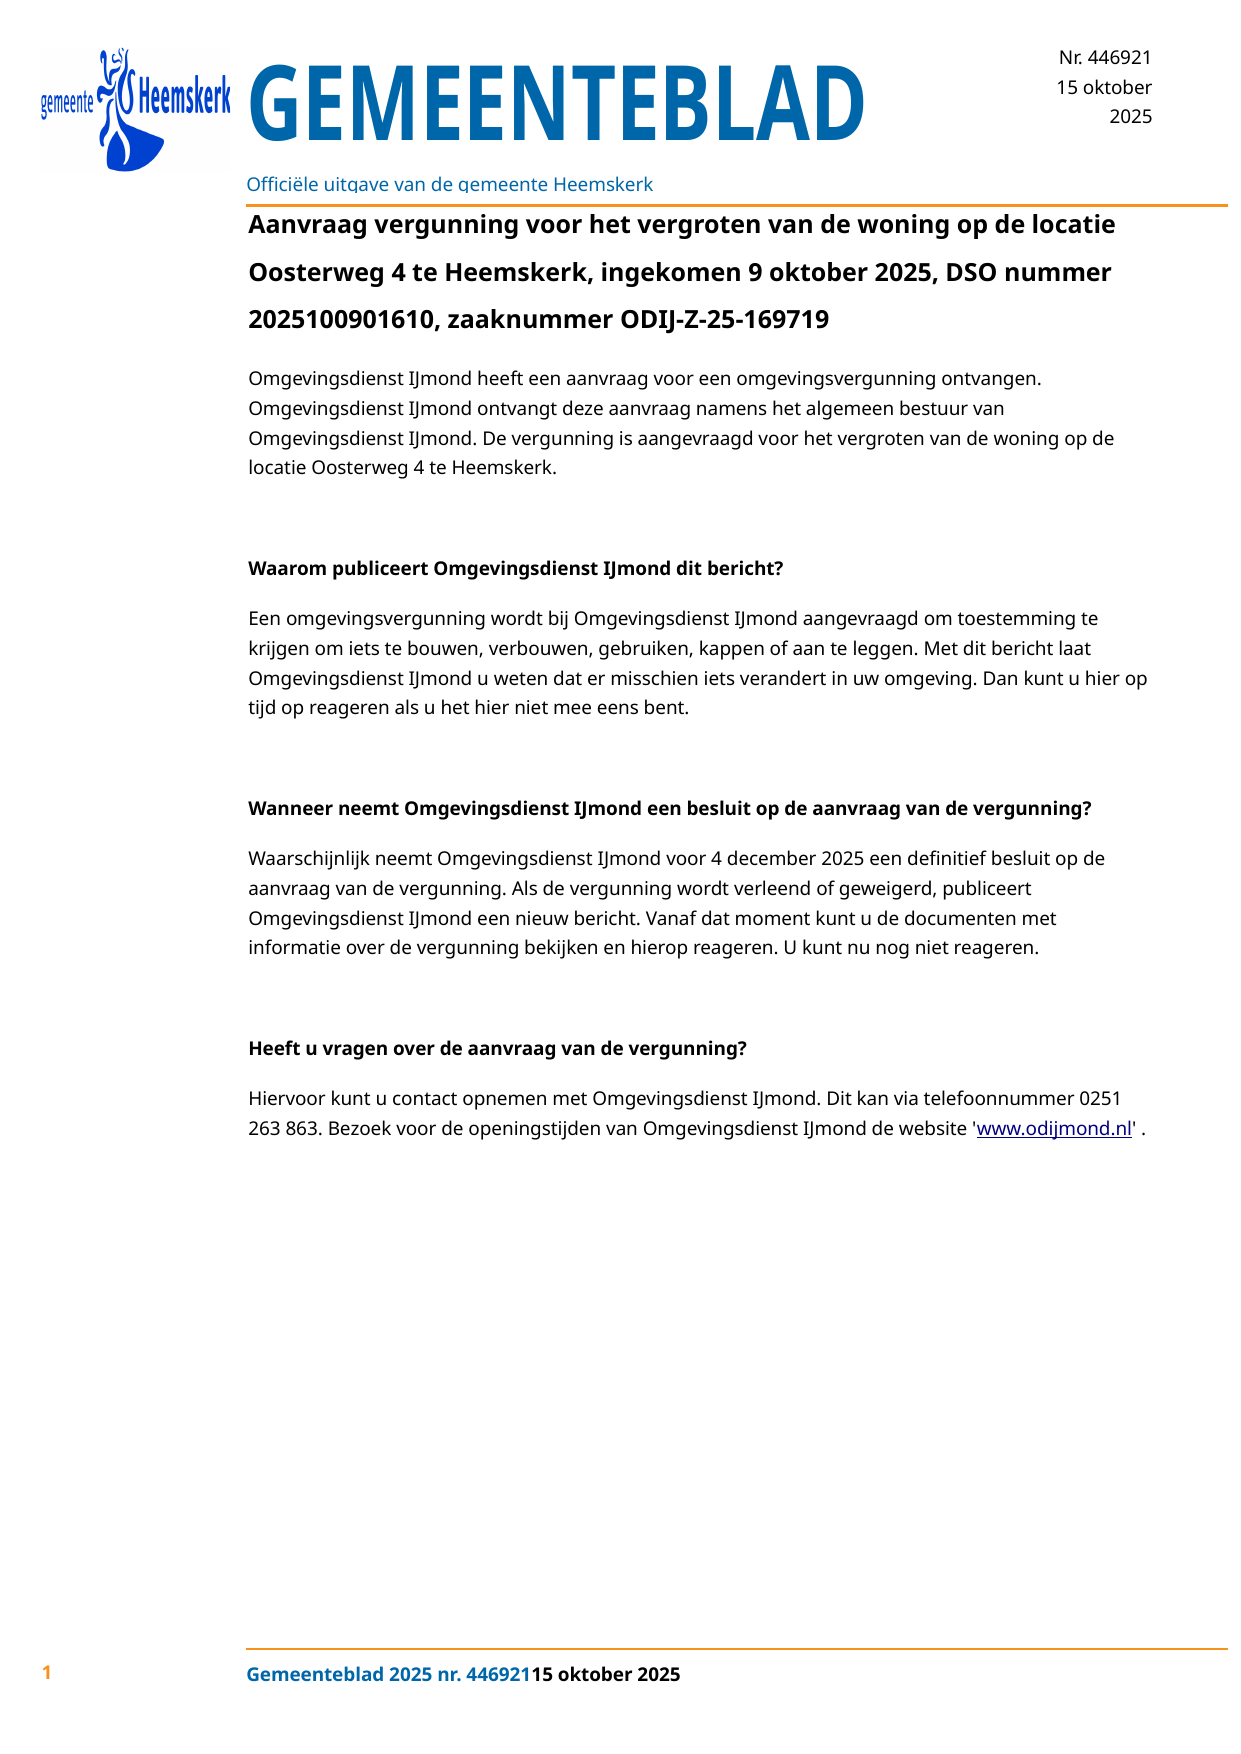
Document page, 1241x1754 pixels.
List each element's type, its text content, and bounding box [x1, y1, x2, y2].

text Een omgevingsvergunning wordt bij Omgevingsdienst IJmond aangevraagd om toestemming te krijgen om iets te bouwen, verbouwen, gebruiken, kappen of aan te leggen. Met dit bericht laat Omgevingsdienst IJmond u weten dat er misschien iets verandert in uw omgeving. Dan kunt u hier op tijd op reageren als u het hier niet mee eens bent. [248, 606, 1152, 720]
text Hiervoor kunt u contact opnemen met Omgevingsdienst IJmond. Dit kan via telefoonnummer 0251 263 863. Bezoek voor de openingstijden van Omgevingsdienst IJmond de website 'www.odijmond.nl' . [248, 1086, 1152, 1141]
text Waarschijnlijk neemt Omgevingsdienst IJmond voor 4 december 2025 een definitief besluit op de aanvraag van de vergunning. Als de vergunning wordt verleend of geweigerd, publiceert Omgevingsdienst IJmond een nieuw bericht. Vanaf dat moment kunt u de documenten met informatie over de vergunning bekijken en hierop reageren. U kunt nu nog niet reageren. [248, 846, 1152, 960]
text Omgevingsdienst IJmond heeft een aanvraag voor een omgevingsvergunning ontvangen. Omgevingsdienst IJmond ontvangt deze aanvraag namens het algemeen bestuur van Omgevingsdienst IJmond. De vergunning is aangevraagd voor het vergroten van de woning op de locatie Oosterweg 4 te Heemskerk. [248, 366, 1152, 480]
text Heeft u vragen over de aanvraag van de vergunning? [248, 1035, 1152, 1061]
text Aanvraag vergunning voor het vergroten van de woning op de locatie Oosterweg 4 te Heemskerk, ingekomen 9 oktober 2025, DSO nummer 2025100901610, zaaknummer ODIJ-Z-25-169719 [248, 207, 1152, 336]
text Wanneer neemt Omgevingsdienst IJmond een besluit op de aanvraag van de vergunning? [248, 795, 1152, 821]
text Waarom publiceert Omgevingsdienst IJmond dit bericht? [248, 555, 1152, 581]
picture [41, 47, 231, 172]
